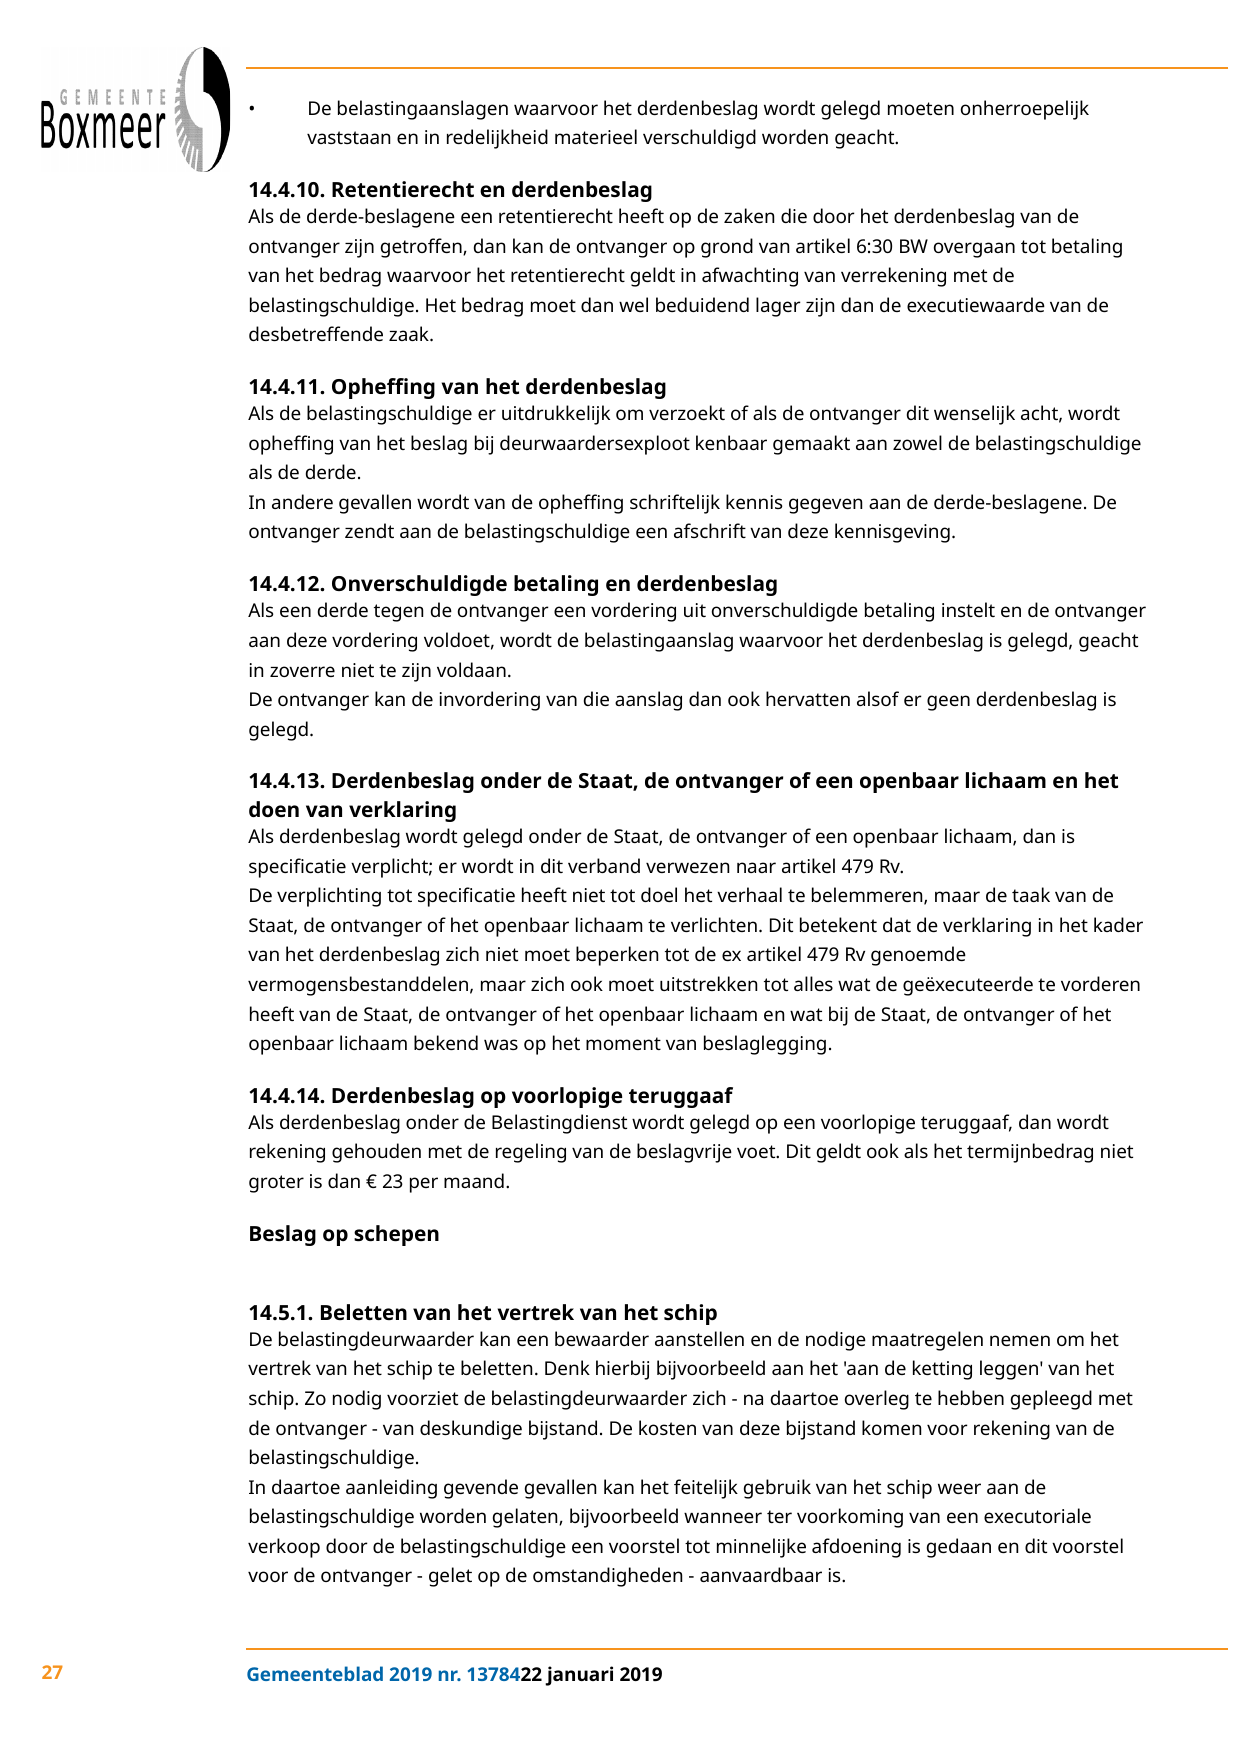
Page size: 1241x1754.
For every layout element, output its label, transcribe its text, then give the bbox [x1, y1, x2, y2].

picture [41, 47, 231, 172]
list De belastingaanslagen waarvoor het derdenbeslag wordt gelegd moeten onherroepelijk vaststaan en in redelijkheid materieel verschuldigd worden geacht. [248, 95, 1152, 150]
text 14.4.12. Onverschuldigde betaling en derdenbeslag [248, 569, 1152, 598]
text De belastingdeurwaarder kan een bewaarder aanstellen en de nodige maatregelen nemen om het vertrek van het schip te beletten. Denk hierbij bijvoorbeeld aan het 'aan de ketting leggen' van het schip. Zo nodig voorziet de belastingdeurwaarder zich - na daartoe overleg te hebben gepleegd met de ontvanger - van deskundige bijstand. De kosten van deze bijstand komen voor rekening van de belastingschuldige. [248, 1326, 1152, 1470]
text Als de derde-beslagene een retentierecht heeft op de zaken die door het derdenbeslag van de ontvanger zijn getroffen, dan kan de ontvanger op grond van artikel 6:30 BW overgaan tot betaling van het bedrag waarvoor het retentierecht geldt in afwachting van verrekening met de belastingschuldige. Het bedrag moet dan wel beduidend lager zijn dan de executiewaarde van de desbetreffende zaak. [248, 203, 1152, 347]
text 14.4.10. Retentierecht en derdenbeslag [248, 175, 1152, 203]
text In andere gevallen wordt van de opheffing schriftelijk kennis gegeven aan de derde-beslagene. De ontvanger zendt aan de belastingschuldige een afschrift van deze kennisgeving. [248, 489, 1152, 544]
text Als derdenbeslag onder de Belastingdienst wordt gelegd op een voorlopige teruggaaf, dan wordt rekening gehouden met de regeling van de beslagvrije voet. Dit geldt ook als het termijnbedrag niet groter is dan € 23 per maand. [248, 1109, 1152, 1194]
text 14.4.13. Derdenbeslag onder de Staat, de ontvanger of een openbaar lichaam en het doen van verklaring [248, 766, 1152, 823]
text Beslag op schepen [248, 1219, 1152, 1247]
text De ontvanger kan de invordering van die aanslag dan ook hervatten alsof er geen derdenbeslag is gelegd. [248, 686, 1152, 742]
text 14.4.11. Opheffing van het derdenbeslag [248, 372, 1152, 400]
text De verplichting tot specificatie heeft niet tot doel het verhaal te belemmeren, maar de taak van de Staat, de ontvanger of het openbaar lichaam te verlichten. Dit betekent dat de verklaring in het kader van het derdenbeslag zich niet moet beperken tot de ex artikel 479 Rv genoemde vermogensbestanddelen, maar zich ook moet uitstrekken tot alles wat de geëxecuteerde te vorderen heeft van de Staat, de ontvanger of het openbaar lichaam en wat bij de Staat, de ontvanger of het openbaar lichaam bekend was op het moment van beslaglegging. [248, 882, 1152, 1056]
text Als derdenbeslag wordt gelegd onder de Staat, de ontvanger of een openbaar lichaam, dan is specificatie verplicht; er wordt in dit verband verwezen naar artikel 479 Rv. [248, 823, 1152, 878]
text In daartoe aanleiding gevende gevallen kan het feitelijk gebruik van het schip weer aan de belastingschuldige worden gelaten, bijvoorbeeld wanneer ter voorkoming van een executoriale verkoop door de belastingschuldige een voorstel tot minnelijke afdoening is gedaan en dit voorstel voor de ontvanger - gelet op de omstandigheden - aanvaardbaar is. [248, 1474, 1152, 1588]
text Als de belastingschuldige er uitdrukkelijk om verzoekt of als de ontvanger dit wenselijk acht, wordt opheffing van het beslag bij deurwaardersexploot kenbaar gemaakt aan zowel de belastingschuldige als de derde. [248, 400, 1152, 485]
text 14.5.1. Beletten van het vertrek van het schip [248, 1298, 1152, 1326]
text Als een derde tegen de ontvanger een vordering uit onverschuldigde betaling instelt en de ontvanger aan deze vordering voldoet, wordt de belastingaanslag waarvoor het derdenbeslag is gelegd, geacht in zoverre niet te zijn voldaan. [248, 598, 1152, 682]
text 14.4.14. Derdenbeslag op voorlopige teruggaaf [248, 1081, 1152, 1109]
